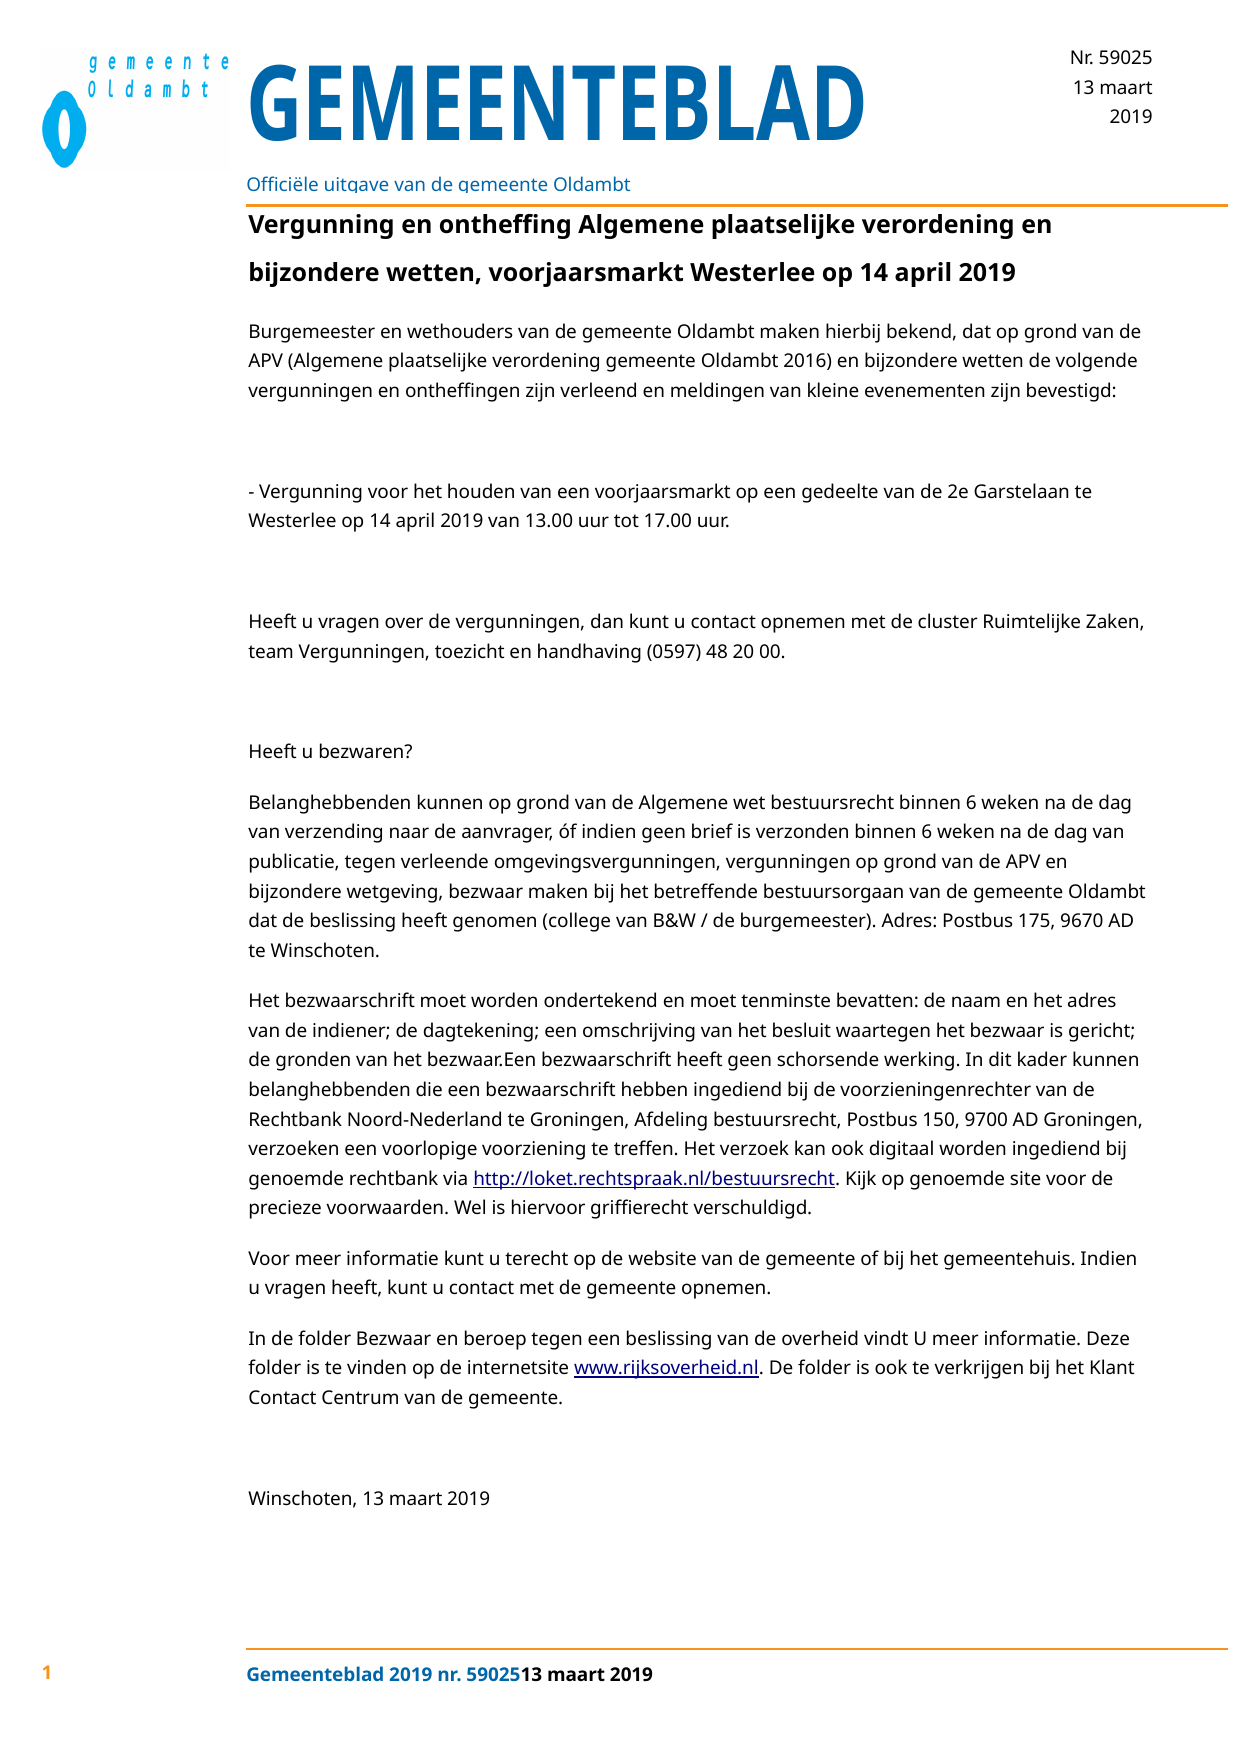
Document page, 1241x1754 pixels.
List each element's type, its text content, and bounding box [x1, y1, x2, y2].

text Vergunning en ontheffing Algemene plaatselijke verordening en bijzondere wetten, voorjaarsmarkt Westerlee op 14 april 2019 [248, 207, 1152, 288]
text Heeft u bezwaren? [248, 739, 1152, 764]
text Voor meer informatie kunt u terecht op de website van de gemeente of bij het gemeentehuis. Indien u vragen heeft, kunt u contact met de gemeente opnemen. [248, 1245, 1152, 1300]
text Winschoten, 13 maart 2019 [248, 1485, 1152, 1511]
text In de folder Bezwaar en beroep tegen een beslissing van de overheid vindt U meer informatie. Deze folder is te vinden op de internetsite www.rijksoverheid.nl. De folder is ook te verkrijgen bij het Klant Contact Centrum van de gemeente. [248, 1325, 1152, 1410]
text Het bezwaarschrift moet worden ondertekend en moet tenminste bevatten: de naam en het adres van de indiener; de dagtekening; een omschrijving van het besluit waartegen het bezwaar is gericht; de gronden van het bezwaar.Een bezwaarschrift heeft geen schorsende werking. In dit kader kunnen belanghebbenden die een bezwaarschrift hebben ingediend bij de voorzieningenrechter van de Rechtbank Noord-Nederland te Groningen, Afdeling bestuursrecht, Postbus 150, 9700 AD Groningen, verzoeken een voorlopige voorziening te treffen. Het verzoek kan ook digitaal worden ingediend bij genoemde rechtbank via http://loket.rechtspraak.nl/bestuursrecht. Kijk op genoemde site voor de precieze voorwaarden. Wel is hiervoor griffierecht verschuldigd. [248, 987, 1152, 1220]
text - Vergunning voor het houden van een voorjaarsmarkt op een gedeelte van de 2e Garstelaan te Westerlee op 14 april 2019 van 13.00 uur tot 17.00 uur. [248, 478, 1152, 533]
text Belanghebbenden kunnen op grond van de Algemene wet bestuursrecht binnen 6 weken na de dag van verzending naar de aanvrager, óf indien geen brief is verzonden binnen 6 weken na de dag van publicatie, tegen verleende omgevingsvergunningen, vergunningen op grond van de APV en bijzondere wetgeving, bezwaar maken bij het betreffende bestuursorgaan van de gemeente Oldambt dat de beslissing heeft genomen (college van B&W / de burgemeester). Adres: Postbus 175, 9670 AD te Winschoten. [248, 789, 1152, 963]
text Heeft u vragen over de vergunningen, dan kunt u contact opnemen met de cluster Ruimtelijke Zaken, team Vergunningen, toezicht en handhaving (0597) 48 20 00. [248, 608, 1152, 664]
text Burgemeester en wethouders van de gemeente Oldambt maken hierbij bekend, dat op grond van de APV (Algemene plaatselijke verordening gemeente Oldambt 2016) en bijzondere wetten de volgende vergunningen en ontheffingen zijn verleend en meldingen van kleine evenementen zijn bevestigd: [248, 318, 1152, 403]
picture [41, 47, 231, 172]
